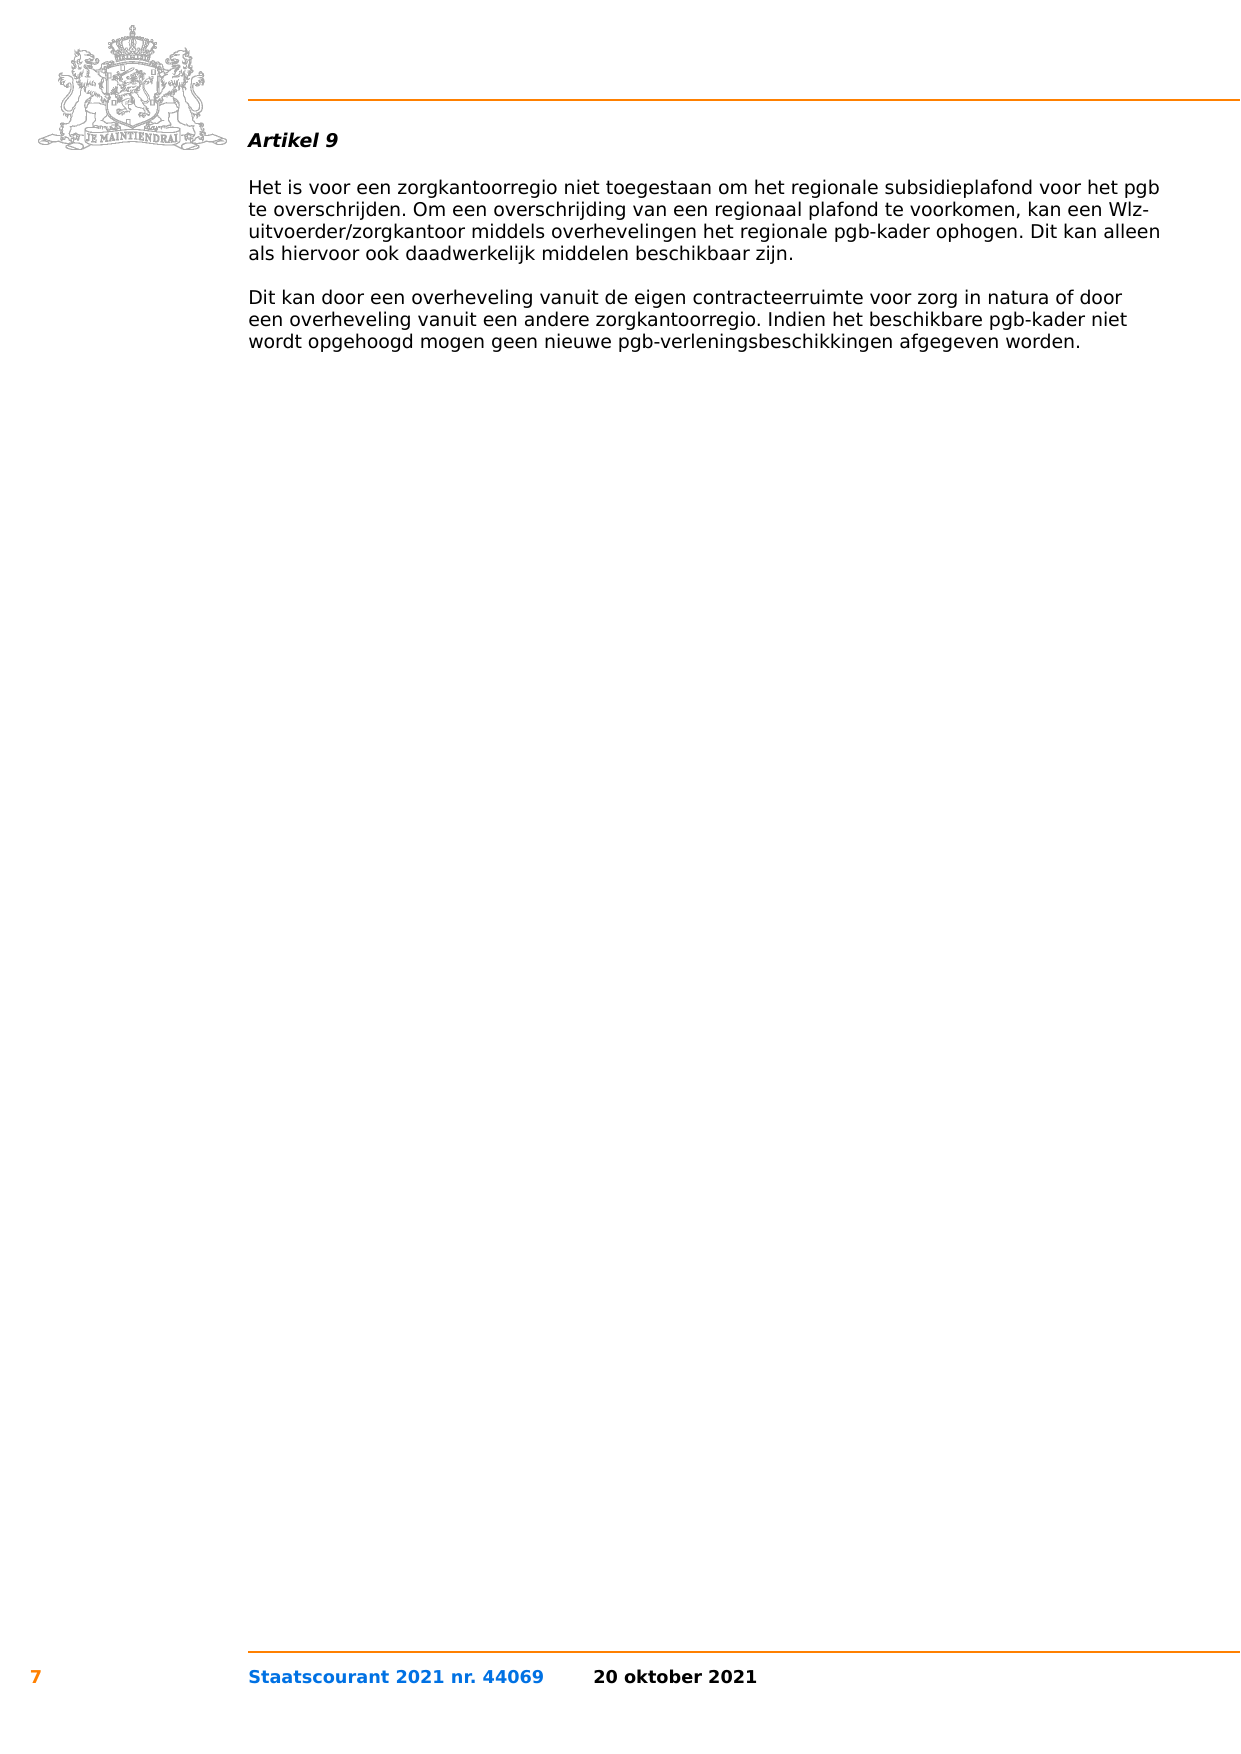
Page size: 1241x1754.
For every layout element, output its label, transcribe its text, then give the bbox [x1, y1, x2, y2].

text Dit kan door een overheveling vanuit de eigen contracteerruimte voor zorg in natura of door een overheveling vanuit een andere zorgkantoorregio. Indien het beschikbare pgb-kader niet wordt opgehoogd mogen geen nieuwe pgb-verleningsbeschikkingen afgegeven worden. [248, 287, 1163, 353]
picture [38, 25, 227, 150]
subtitle Artikel 9 [248, 130, 1163, 152]
text Het is voor een zorgkantoorregio niet toegestaan om het regionale subsidieplafond voor het pgb te overschrijden. Om een overschrijding van een regionaal plafond te voorkomen, kan een Wlz-uitvoerder/zorgkantoor middels overhevelingen het regionale pgb-kader ophogen. Dit kan alleen als hiervoor ook daadwerkelijk middelen beschikbaar zijn. [248, 177, 1163, 265]
